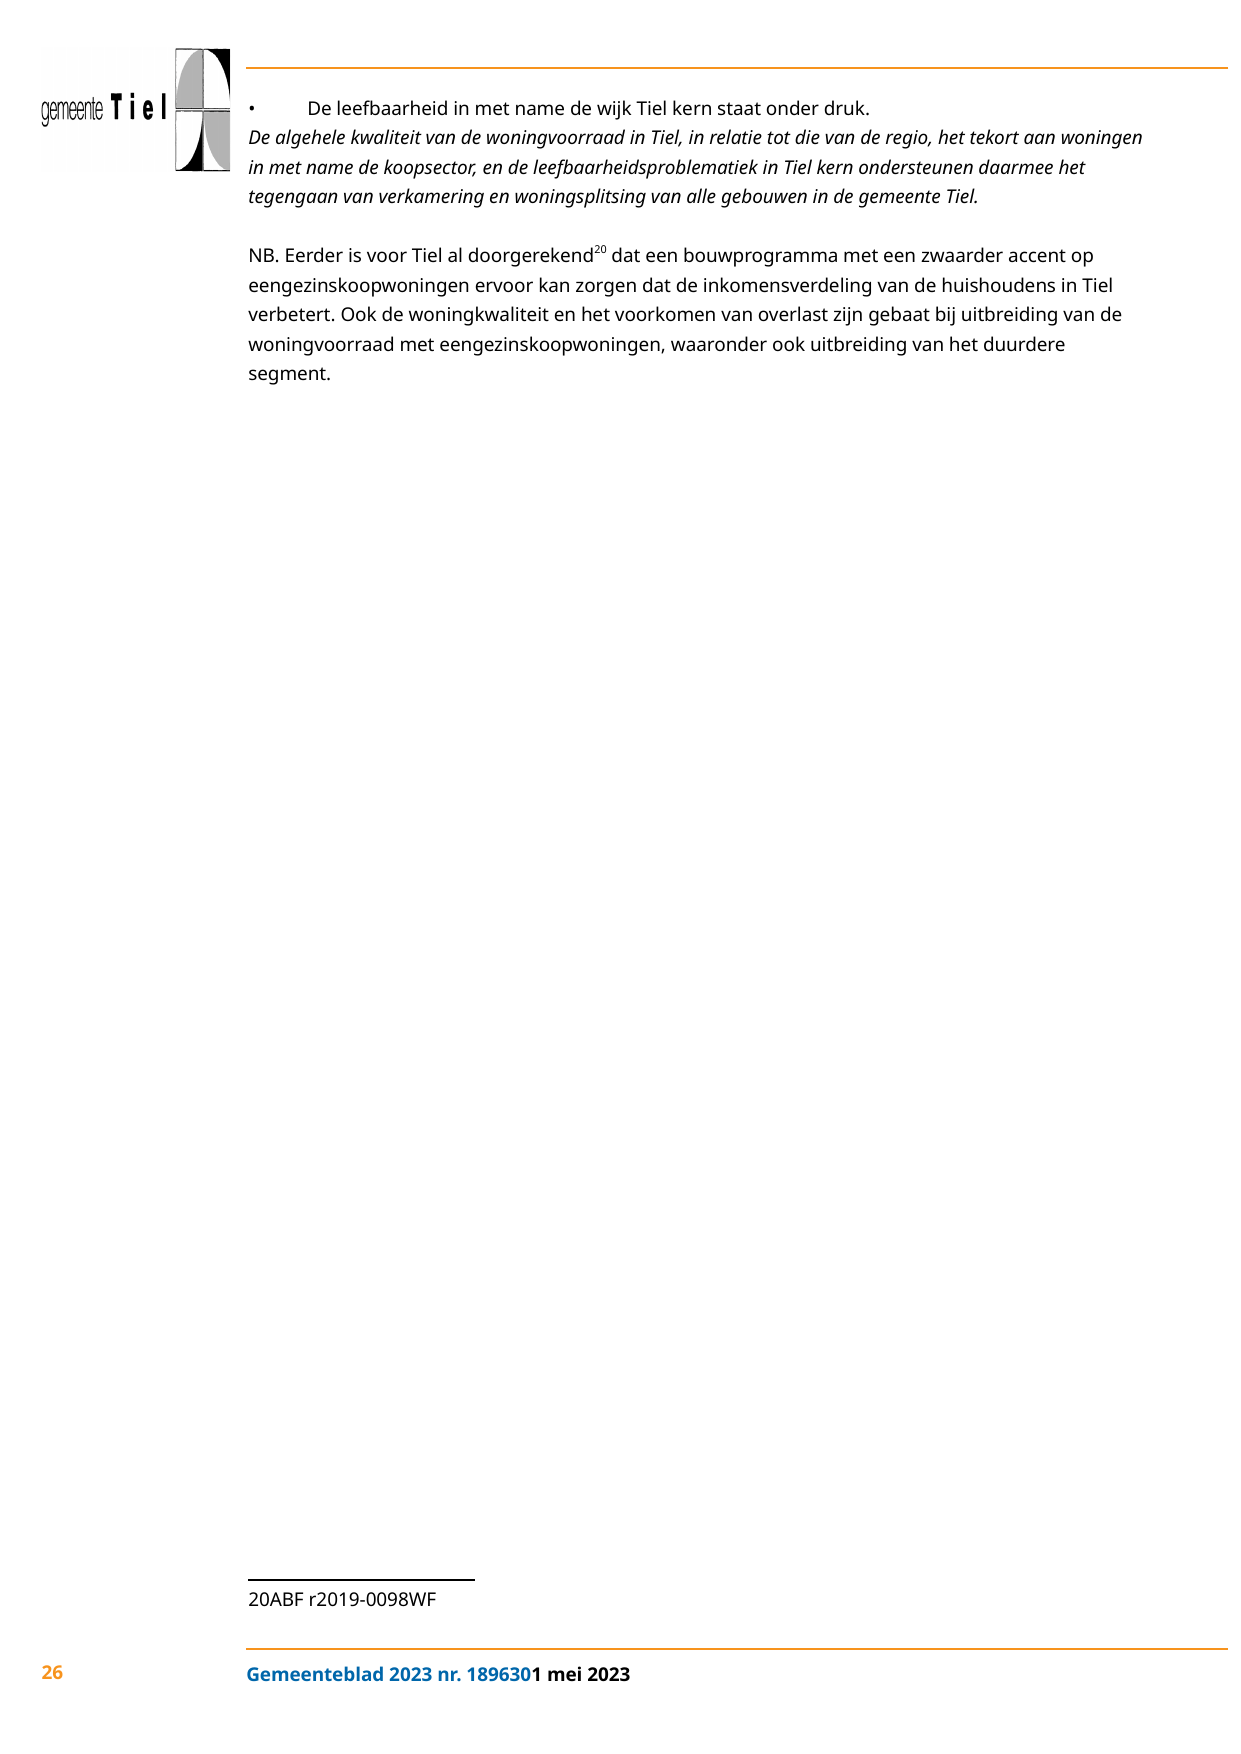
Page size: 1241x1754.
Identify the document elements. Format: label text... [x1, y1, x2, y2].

text ABF r2019-0098WF [248, 1586, 1152, 1612]
table_header De algehele kwaliteit van de woningvoorraad in Tiel, in relatie tot die van de regio, het tekort aan woningen in met name de koopsector, en de leefbaarheidsproblematiek in Tiel kern ondersteunen daarmee het tegengaan van verkamering en woningsplitsing van alle gebouwen in de gemeente Tiel. [248, 125, 1152, 209]
picture [41, 47, 231, 172]
text NB. Eerder is voor Tiel al doorgerekend dat een bouwprogramma met een zwaarder accent op eengezinskoopwoningen ervoor kan zorgen dat de inkomensverdeling van de huishoudens in Tiel verbetert. Ook de woningkwaliteit en het voorkomen van overlast zijn gebaat bij uitbreiding van de woningvoorraad met eengezinskoopwoningen, waaronder ook uitbreiding van het duurdere segment. [248, 242, 1152, 386]
list De leefbaarheid in met name de wijk Tiel kern staat onder druk. [248, 95, 1152, 121]
